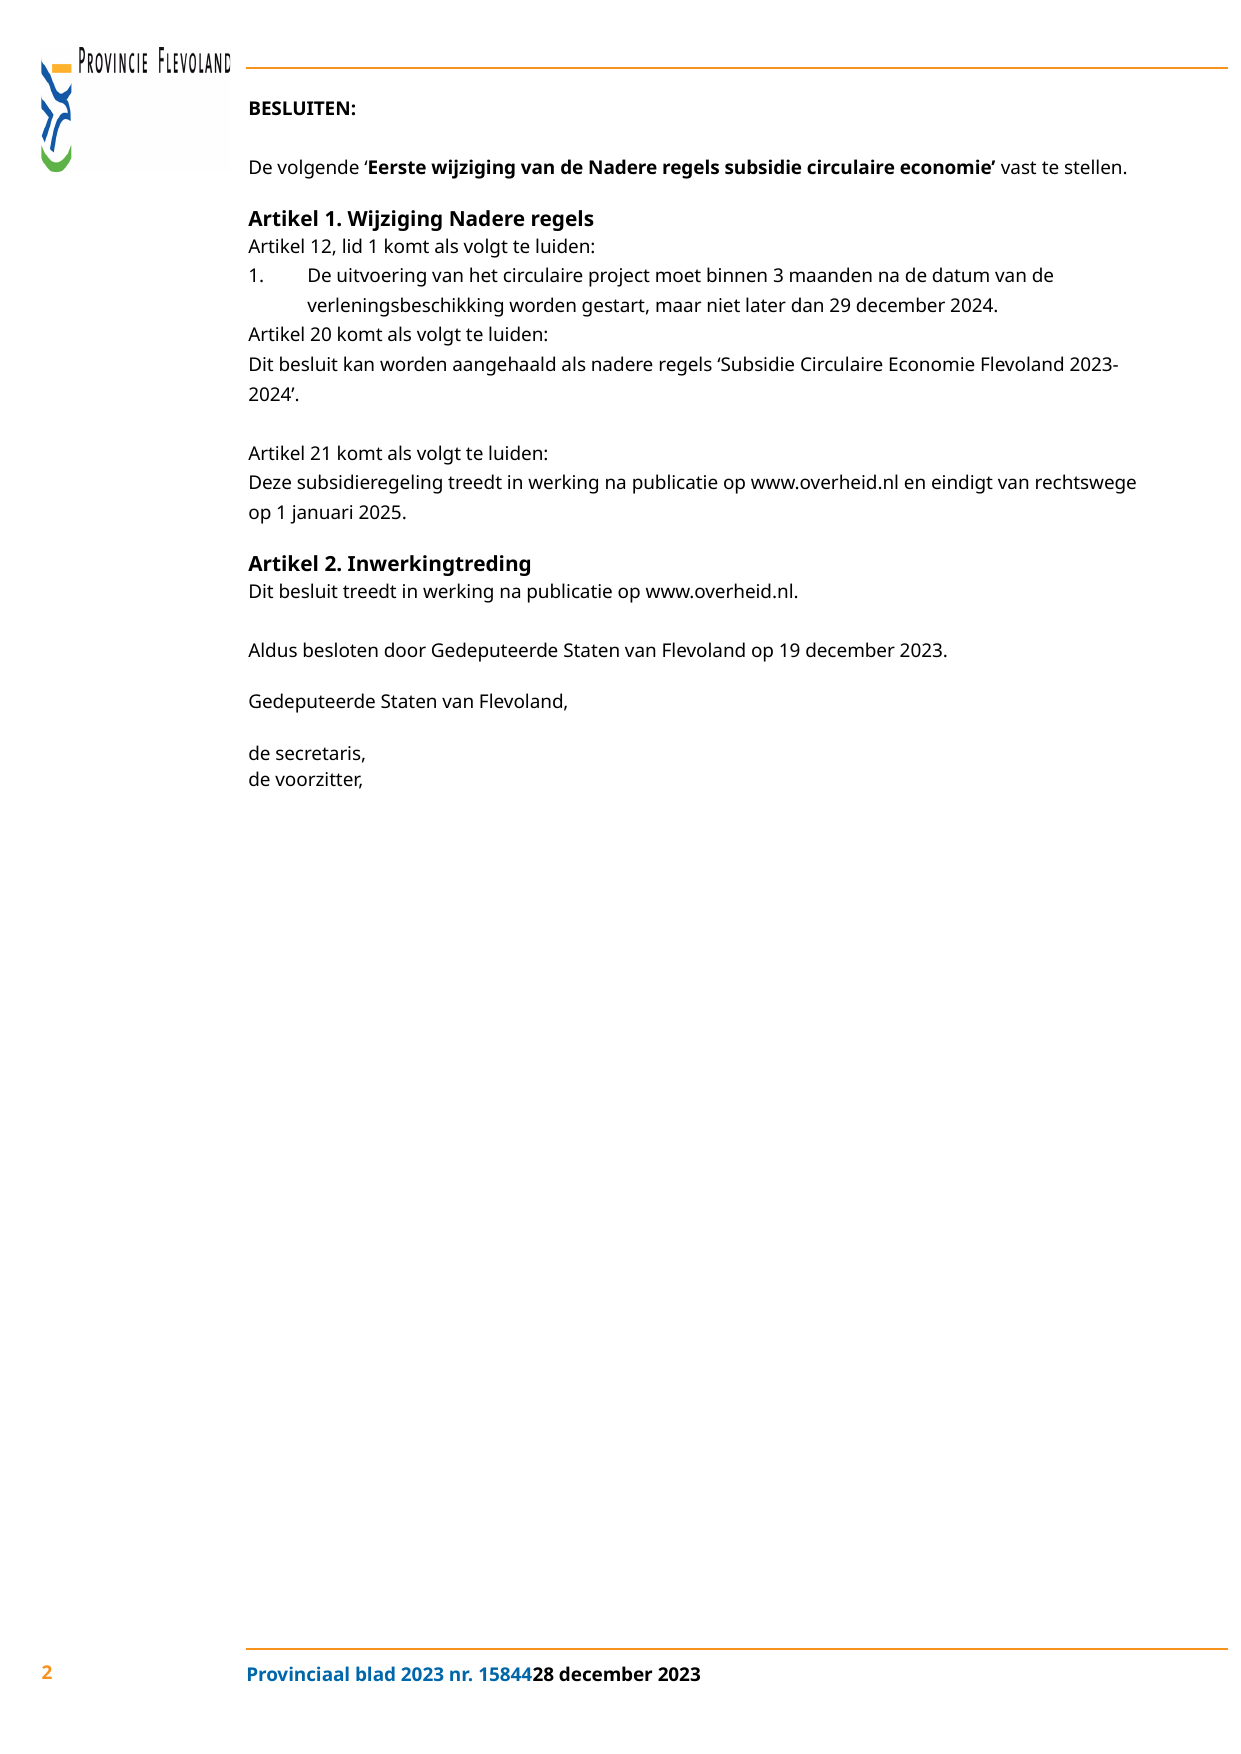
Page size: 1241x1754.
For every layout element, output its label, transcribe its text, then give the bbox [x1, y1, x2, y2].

text Artikel 2. Inwerkingtreding [248, 549, 1152, 578]
text Gedeputeerde Staten van Flevoland, [248, 688, 1152, 714]
text Artikel 1. Wijziging Nadere regels [248, 204, 1152, 233]
text de secretaris, [248, 740, 1152, 766]
text Aldus besloten door Gedeputeerde Staten van Flevoland op 19 december 2023. [248, 637, 1152, 663]
text de voorzitter, [248, 766, 1152, 791]
text Deze subsidieregeling treedt in werking na publicatie op www.overheid.nl en eindigt van rechtswege op 1 januari 2025. [248, 469, 1152, 525]
text Dit besluit kan worden aangehaald als nadere regels ‘Subsidie Circulaire Economie Flevoland 2023-2024’. [248, 351, 1152, 406]
text Dit besluit treedt in werking na publicatie op www.overheid.nl. [248, 578, 1152, 604]
text De volgende ‘Eerste wijziging van de Nadere regels subsidie circulaire economie’ vast te stellen. [248, 154, 1152, 180]
text Artikel 20 komt als volgt te luiden: [248, 322, 1152, 347]
list De uitvoering van het circulaire project moet binnen 3 maanden na de datum van de verleningsbeschikking worden gestart, maar niet later dan 29 december 2024. [248, 262, 1152, 318]
text Artikel 12, lid 1 komt als volgt te luiden: [248, 233, 1152, 258]
text BESLUITEN: [248, 95, 1152, 121]
text Artikel 21 komt als volgt te luiden: [248, 440, 1152, 466]
picture [41, 47, 231, 172]
